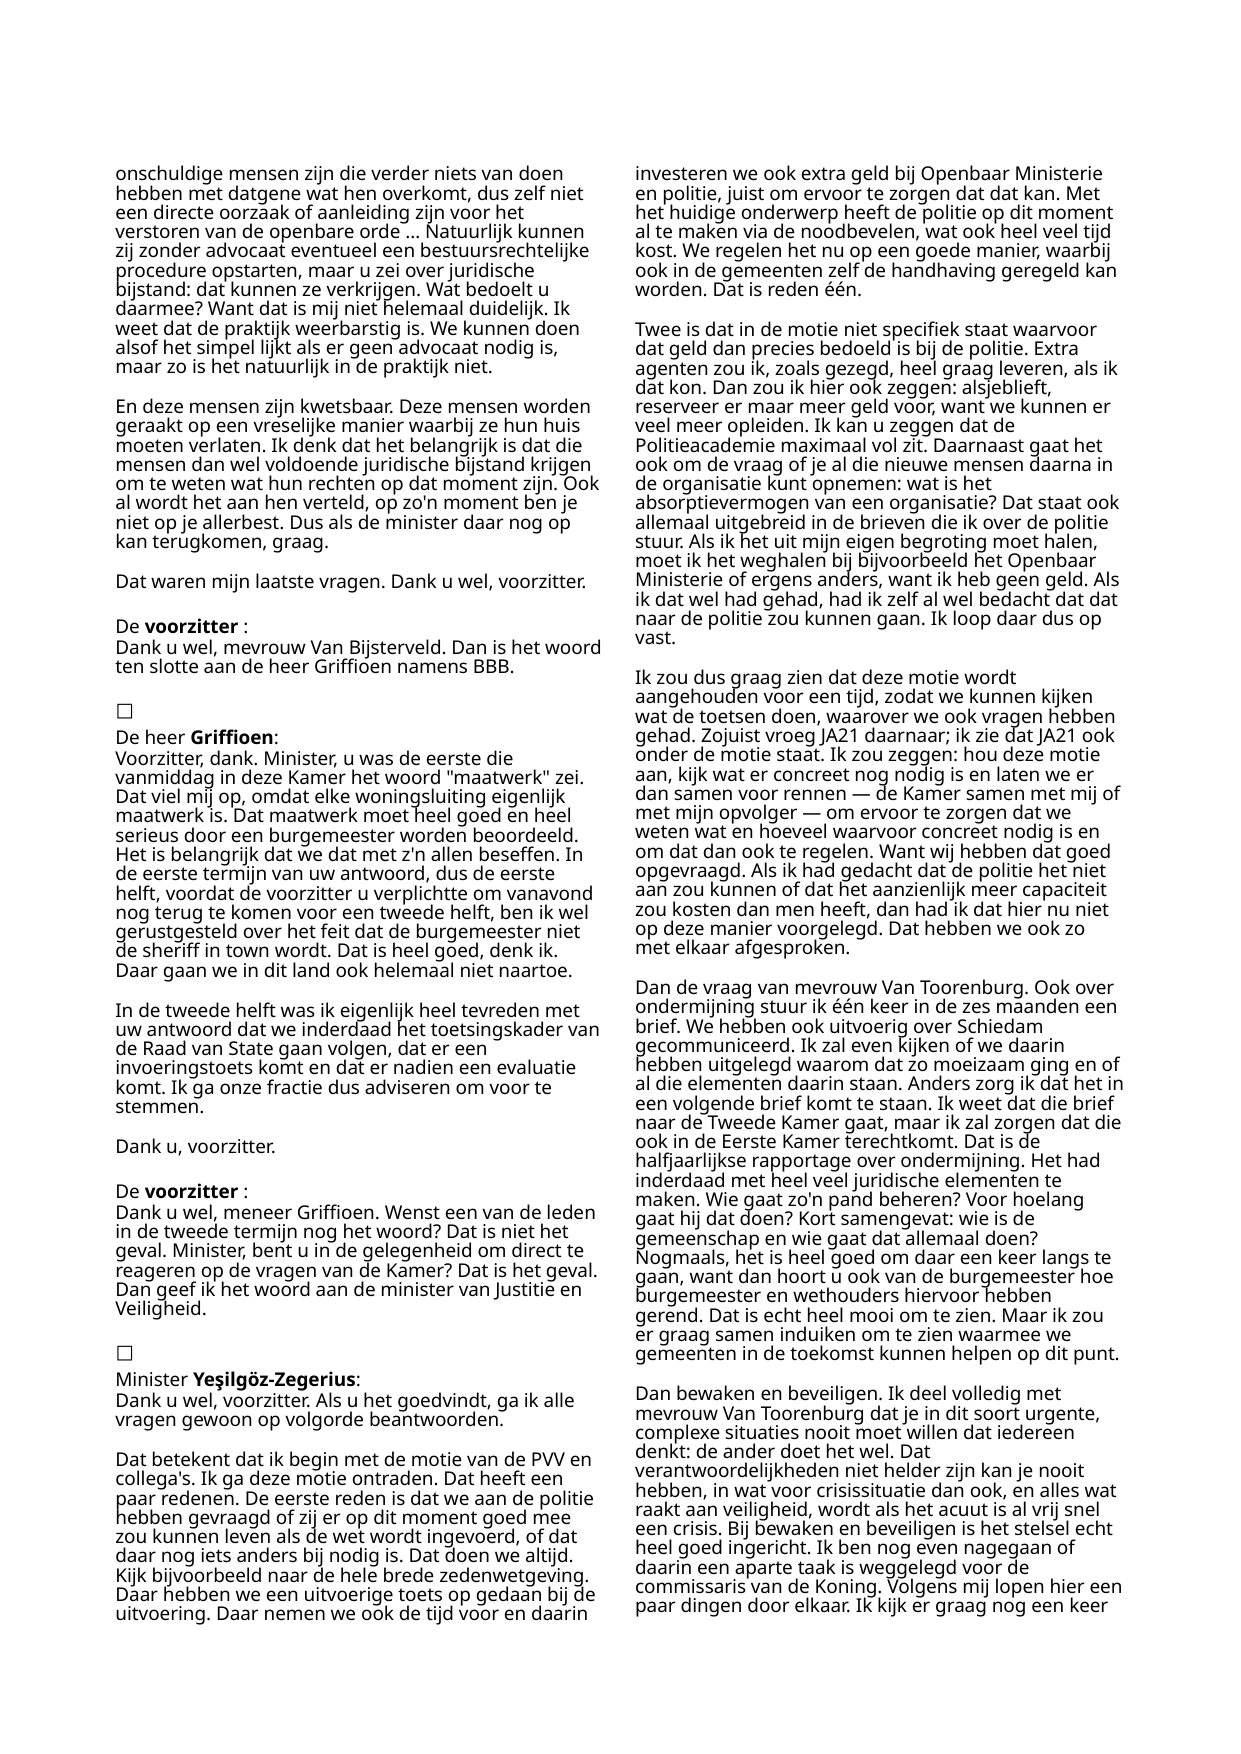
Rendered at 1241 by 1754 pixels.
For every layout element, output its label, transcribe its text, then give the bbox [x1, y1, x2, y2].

text Dat waren mijn laatste vragen. Dank u wel, voorzitter. [115, 573, 605, 592]
text Dank u wel, meneer Griffioen. Wenst een van de leden in de tweede termijn nog het woord? Dat is niet het geval. Minister, bent u in de gelegenheid om direct te reageren op de vragen van de Kamer? Dat is het geval. Dan geef ik het woord aan de minister van Justitie en Veiligheid. [115, 1204, 605, 1319]
text onschuldige mensen zijn die verder niets van doen hebben met datgene wat hen overkomt, dus zelf niet een directe oorzaak of aanleiding zijn voor het verstoren van de openbare orde … Natuurlijk kunnen zij zonder advocaat eventueel een bestuursrechtelijke procedure opstarten, maar u zei over juridische bijstand: dat kunnen ze verkrijgen. Wat bedoelt u daarmee? Want dat is mij niet helemaal duidelijk. Ik weet dat de praktijk weerbarstig is. We kunnen doen alsof het simpel lijkt als er geen advocaat nodig is, maar zo is het natuurlijk in de praktijk niet. [115, 165, 605, 377]
text Dan bewaken en beveiligen. Ik deel volledig met mevrouw Van Toorenburg dat je in dit soort urgente, complexe situaties nooit moet willen dat iedereen denkt: de ander doet het wel. Dat verantwoordelijkheden niet helder zijn kan je nooit hebben, in wat voor crisissituatie dan ook, en alles wat raakt aan veiligheid, wordt als het acuut is al vrij snel een crisis. Bij bewaken en beveiligen is het stelsel echt heel goed ingericht. Ik ben nog even nagegaan of daarin een aparte taak is weggelegd voor de commissaris van de Koning. Volgens mij lopen hier een paar dingen door elkaar. Ik kijk er graag nog een keer [635, 1385, 1125, 1616]
text Dan de vraag van mevrouw Van Toorenburg. Ook over ondermijning stuur ik één keer in de zes maanden een brief. We hebben ook uitvoerig over Schiedam gecommuniceerd. Ik zal even kijken of we daarin hebben uitgelegd waarom dat zo moeizaam ging en of al die elementen daarin staan. Anders zorg ik dat het in een volgende brief komt te staan. Ik weet dat die brief naar de Tweede Kamer gaat, maar ik zal zorgen dat die ook in de Eerste Kamer terechtkomt. Dat is de halfjaarlijkse rapportage over ondermijning. Het had inderdaad met heel veel juridische elementen te maken. Wie gaat zo'n pand beheren? Voor hoelang gaat hij dat doen? Kort samengevat: wie is de gemeenschap en wie gaat dat allemaal doen? Nogmaals, het is heel goed om daar een keer langs te gaan, want dan hoort u ook van de burgemeester hoe burgemeester en wethouders hiervoor hebben gerend. Dat is echt heel mooi om te zien. Maar ik zou er graag samen induiken om te zien waarmee we gemeenten in de toekomst kunnen helpen op dit punt. [635, 979, 1125, 1364]
text Dank u wel, voorzitter. Als u het goedvindt, ga ik alle vragen gewoon op volgorde beantwoorden. [115, 1392, 605, 1430]
text En deze mensen zijn kwetsbaar. Deze mensen worden geraakt op een vreselijke manier waarbij ze hun huis moeten verlaten. Ik denk dat het belangrijk is dat die mensen dan wel voldoende juridische bijstand krijgen om te weten wat hun rechten op dat moment zijn. Ook al wordt het aan hen verteld, op zo'n moment ben je niet op je allerbest. Dus als de minister daar nog op kan terugkomen, graag. [115, 398, 605, 552]
text De voorzitter : [115, 613, 605, 639]
text De voorzitter : [115, 1178, 605, 1204]
text ⬜ [115, 1340, 605, 1366]
text ⬜ [115, 698, 605, 724]
text investeren we ook extra geld bij Openbaar Ministerie en politie, juist om ervoor te zorgen dat dat kan. Met het huidige onderwerp heeft de politie op dit moment al te maken via de noodbevelen, wat ook heel veel tijd kost. We regelen het nu op een goede manier, waarbij ook in de gemeenten zelf de handhaving geregeld kan worden. Dat is reden één. [635, 165, 1125, 300]
text De heer Griffioen: [115, 724, 605, 749]
text Twee is dat in de motie niet specifiek staat waarvoor dat geld dan precies bedoeld is bij de politie. Extra agenten zou ik, zoals gezegd, heel graag leveren, als ik dat kon. Dan zou ik hier ook zeggen: alsjeblieft, reserveer er maar meer geld voor, want we kunnen er veel meer opleiden. Ik kan u zeggen dat de Politieacademie maximaal vol zit. Daarnaast gaat het ook om de vraag of je al die nieuwe mensen daarna in de organisatie kunt opnemen: wat is het absorptievermogen van een organisatie? Dat staat ook allemaal uitgebreid in de brieven die ik over de politie stuur. Als ik het uit mijn eigen begroting moet halen, moet ik het weghalen bij bijvoorbeeld het Openbaar Ministerie of ergens anders, want ik heb geen geld. Als ik dat wel had gehad, had ik zelf al wel bedacht dat dat naar de politie zou kunnen gaan. Ik loop daar dus op vast. [635, 321, 1125, 648]
text Minister Yeşilgöz-Zegerius: [115, 1366, 605, 1392]
text Ik zou dus graag zien dat deze motie wordt aangehouden voor een tijd, zodat we kunnen kijken wat de toetsen doen, waarover we ook vragen hebben gehad. Zojuist vroeg JA21 daarnaar; ik zie dat JA21 ook onder de motie staat. Ik zou zeggen: hou deze motie aan, kijk wat er concreet nog nodig is en laten we er dan samen voor rennen — de Kamer samen met mij of met mijn opvolger — om ervoor te zorgen dat we weten wat en hoeveel waarvoor concreet nodig is en om dat dan ook te regelen. Want wij hebben dat goed opgevraagd. Als ik had gedacht dat de politie het niet aan zou kunnen of dat het aanzienlijk meer capaciteit zou kosten dan men heeft, dan had ik dat hier nu niet op deze manier voorgelegd. Dat hebben we ook zo met elkaar afgesproken. [635, 669, 1125, 958]
text Dat betekent dat ik begin met de motie van de PVV en collega's. Ik ga deze motie ontraden. Dat heeft een paar redenen. De eerste reden is dat we aan de politie hebben gevraagd of zij er op dit moment goed mee zou kunnen leven als de wet wordt ingevoerd, of dat daar nog iets anders bij nodig is. Dat doen we altijd. Kijk bijvoorbeeld naar de hele brede zedenwetgeving. Daar hebben we een uitvoerige toets op gedaan bij de uitvoering. Daar nemen we ook de tijd voor en daarin [115, 1451, 605, 1624]
text In de tweede helft was ik eigenlijk heel tevreden met uw antwoord dat we inderdaad het toetsingskader van de Raad van State gaan volgen, dat er een invoeringstoets komt en dat er nadien een evaluatie komt. Ik ga onze fractie dus adviseren om voor te stemmen. [115, 1002, 605, 1117]
text Voorzitter, dank. Minister, u was de eerste die vanmiddag in deze Kamer het woord "maatwerk" zei. Dat viel mij op, omdat elke woningsluiting eigenlijk maatwerk is. Dat maatwerk moet heel goed en heel serieus door een burgemeester worden beoordeeld. Het is belangrijk dat we dat met z'n allen beseffen. In de eerste termijn van uw antwoord, dus de eerste helft, voordat de voorzitter u verplichtte om vanavond nog terug te komen voor een tweede helft, ben ik wel gerustgesteld over het feit dat de burgemeester niet de sheriff in town wordt. Dat is heel goed, denk ik. Daar gaan we in dit land ook helemaal niet naartoe. [115, 749, 605, 981]
text Dank u, voorzitter. [115, 1138, 605, 1157]
text Dank u wel, mevrouw Van Bijsterveld. Dan is het woord ten slotte aan de heer Griffioen namens BBB. [115, 639, 605, 677]
